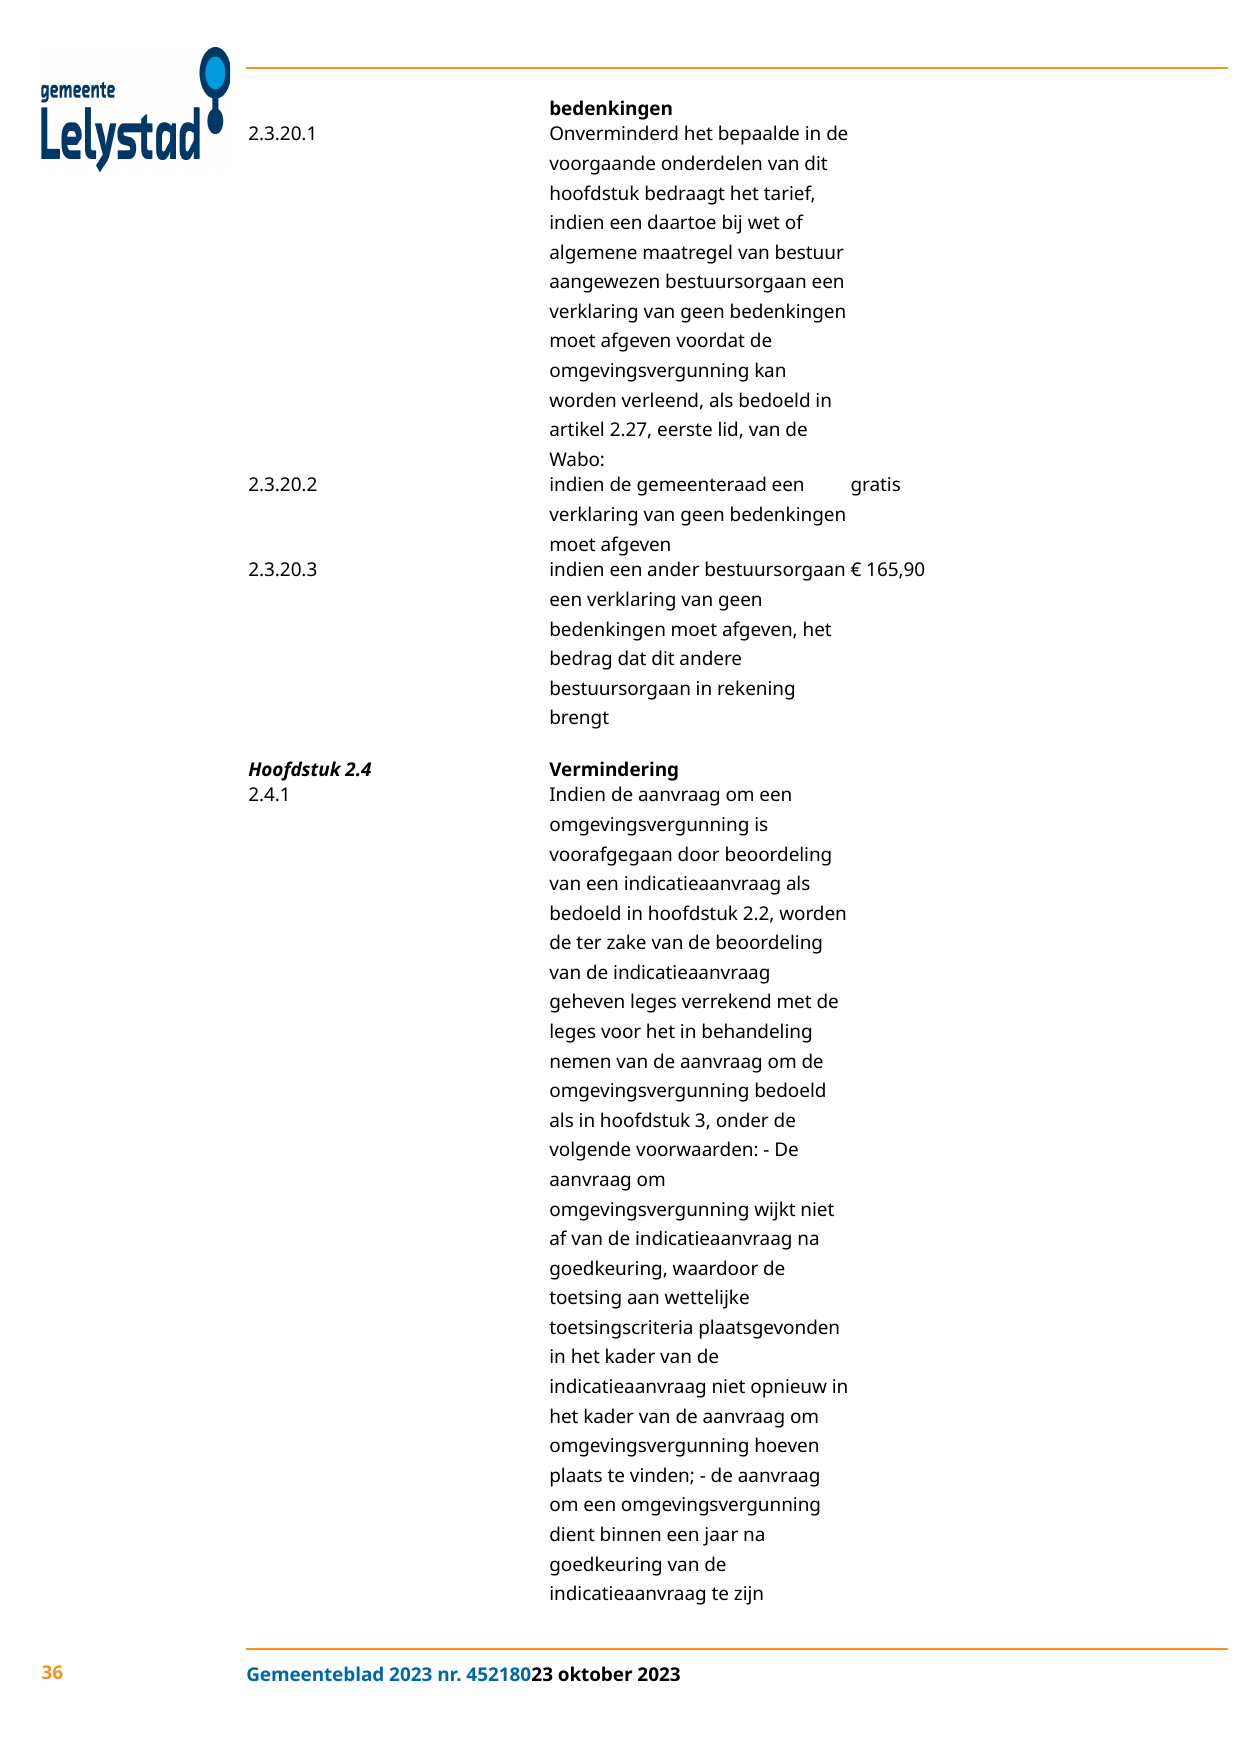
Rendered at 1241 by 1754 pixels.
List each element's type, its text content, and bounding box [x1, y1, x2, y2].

table_cell Indien de aanvraag om een omgevingsvergunning is voorafgegaan door beoordeling van een indicatieaanvraag als bedoeld in hoofdstuk 2.2, worden de ter zake van de beoordeling van de indicatieaanvraag geheven leges verrekend met de leges voor het in behandeling nemen van de aanvraag om de omgevingsvergunning bedoeld als in hoofdstuk 3, onder de volgende voorwaarden: - De aanvraag om omgevingsvergunning wijkt niet af van de indicatieaanvraag na goedkeuring, waardoor de toetsing aan wettelijke toetsingscriteria plaatsgevonden in het kader van de indicatieaanvraag niet opnieuw in het kader van de aanvraag om omgevingsvergunning hoeven plaats te vinden; - de aanvraag om een omgevingsvergunning dient binnen een jaar na goedkeuring van de indicatieaanvraag te zijn [549, 782, 850, 1606]
table_cell € 165,90 [850, 557, 1152, 730]
table_cell 2.3.20.2 [248, 472, 549, 557]
table_cell 2.3.20.1 [248, 121, 549, 472]
table_cell [850, 782, 1152, 1606]
table_cell 2.4.1 [248, 782, 549, 1606]
table_cell Vermindering [549, 756, 850, 782]
table_cell indien een ander bestuursorgaan een verklaring van geen bedenkingen moet afgeven, het bedrag dat dit andere bestuursorgaan in rekening brengt [549, 557, 850, 730]
table_cell Onverminderd het bepaalde in de voorgaande onderdelen van dit hoofdstuk bedraagt het tarief, indien een daartoe bij wet of algemene maatregel van bestuur aangewezen bestuursorgaan een verklaring van geen bedenkingen moet afgeven voordat de omgevingsvergunning kan worden verleend, als bedoeld in artikel 2.27, eerste lid, van de Wabo: [549, 121, 850, 472]
table_cell [850, 121, 1152, 472]
table_cell [248, 95, 549, 121]
table_cell [850, 95, 1152, 121]
table_cell [850, 730, 1152, 756]
table_cell 2.3.20.3 [248, 557, 549, 730]
table_cell [850, 756, 1152, 782]
picture [41, 47, 231, 172]
table_cell [549, 730, 850, 756]
table_cell gratis [850, 472, 1152, 557]
table_cell indien de gemeenteraad een verklaring van geen bedenkingen moet afgeven [549, 472, 850, 557]
table_cell [248, 730, 549, 756]
table_cell Hoofdstuk 2.4 [248, 756, 549, 782]
table_cell bedenkingen [549, 95, 850, 121]
